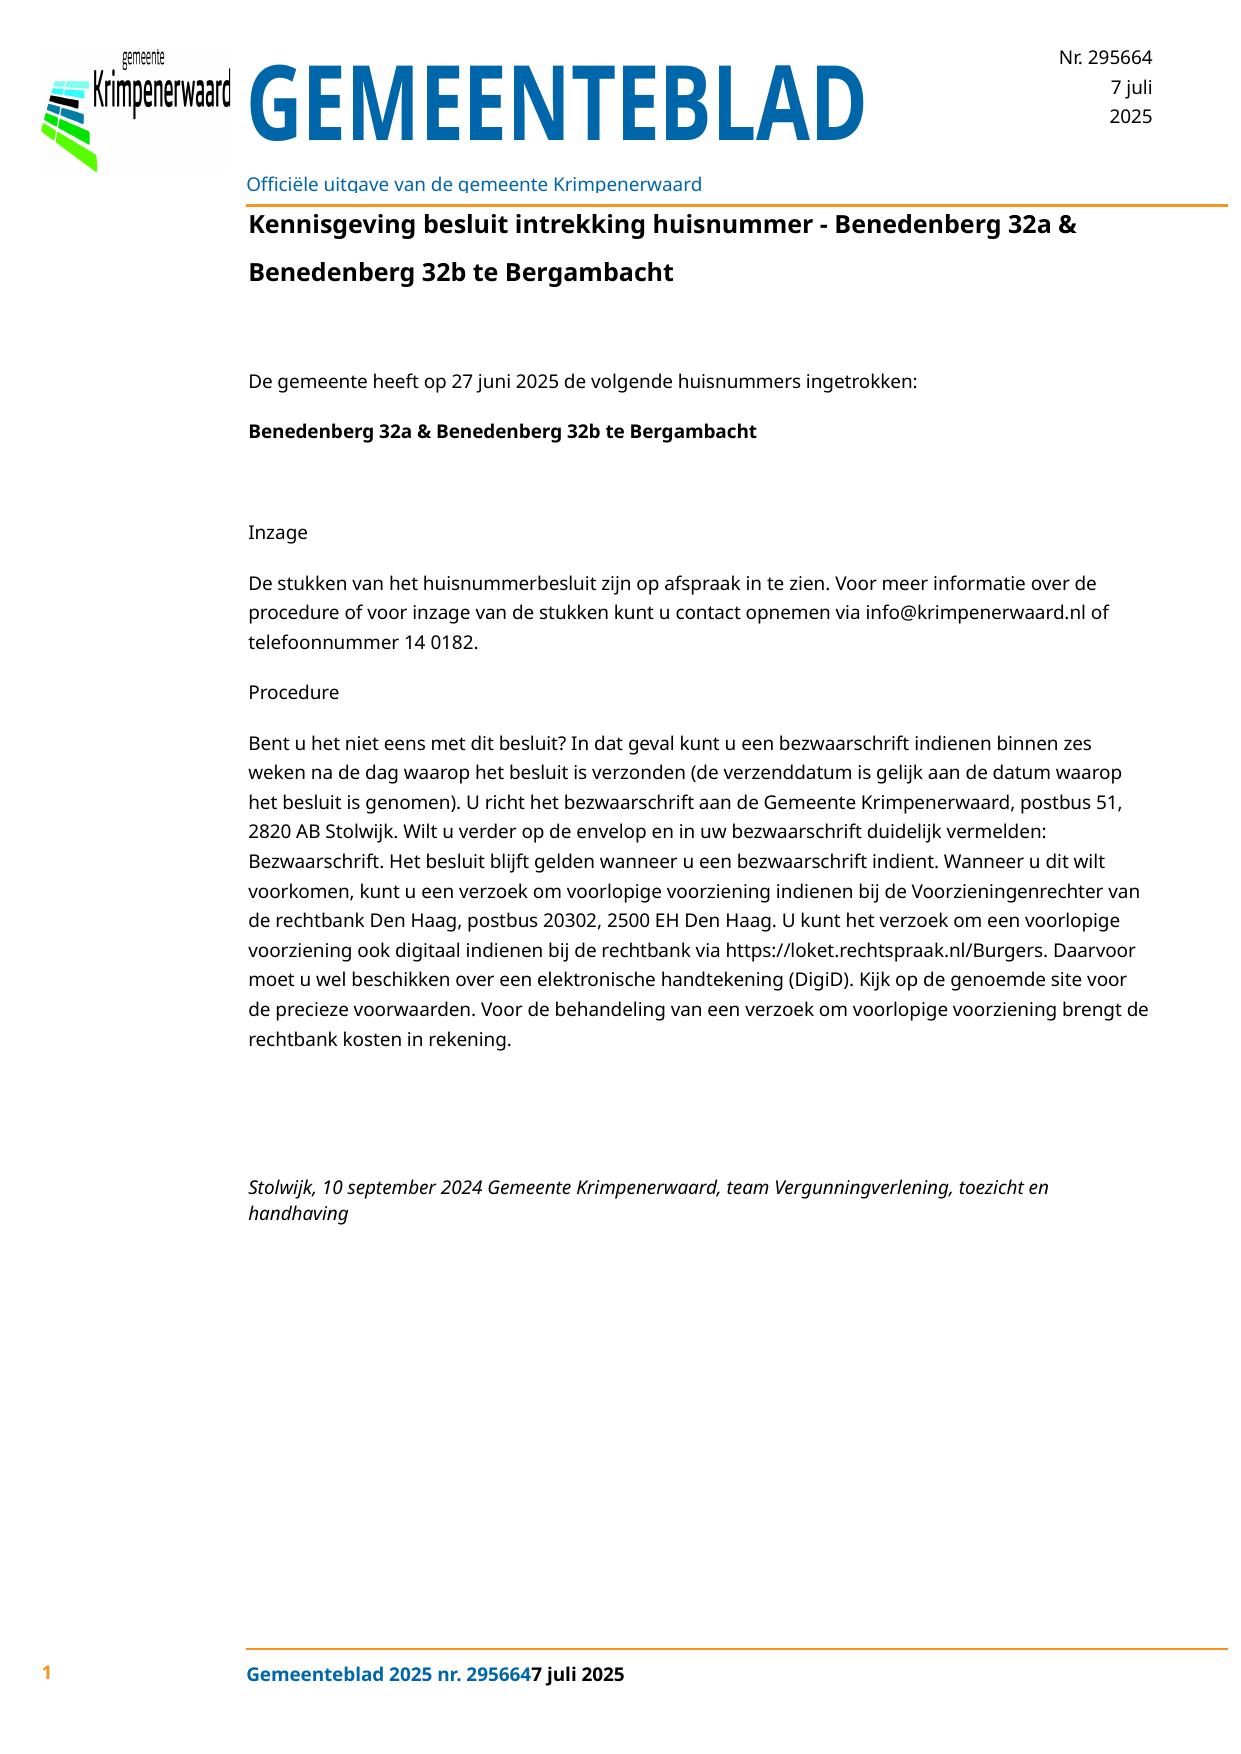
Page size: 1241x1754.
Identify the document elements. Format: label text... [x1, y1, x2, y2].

text Stolwijk, 10 september 2024 Gemeente Krimpenerwaard, team Vergunningverlening, toezicht en handhaving [248, 1174, 1152, 1226]
text Bent u het niet eens met dit besluit? In dat geval kunt u een bezwaarschrift indienen binnen zes weken na de dag waarop het besluit is verzonden (de verzenddatum is gelijk aan de datum waarop het besluit is genomen). U richt het bezwaarschrift aan de Gemeente Krimpenerwaard, postbus 51, 2820 AB Stolwijk. Wilt u verder op de envelop en in uw bezwaarschrift duidelijk vermelden: Bezwaarschrift. Het besluit blijft gelden wanneer u een bezwaarschrift indient. Wanneer u dit wilt voorkomen, kunt u een verzoek om voorlopige voorziening indienen bij de Voorzieningenrechter van de rechtbank Den Haag, postbus 20302, 2500 EH Den Haag. U kunt het verzoek om een voorlopige voorziening ook digitaal indienen bij de rechtbank via https://loket.rechtspraak.nl/Burgers. Daarvoor moet u wel beschikken over een elektronische handtekening (DigiD). Kijk op de genoemde site voor de precieze voorwaarden. Voor de behandeling van een verzoek om voorlopige voorziening brengt de rechtbank kosten in rekening. [248, 730, 1152, 1052]
text De stukken van het huisnummerbesluit zijn op afspraak in te zien. Voor meer informatie over de procedure of voor inzage van de stukken kunt u contact opnemen via info@krimpenerwaard.nl of telefoonnummer 14 0182. [248, 570, 1152, 655]
picture [41, 47, 231, 172]
text Inzage [248, 519, 1152, 545]
text De gemeente heeft op 27 juni 2025 de volgende huisnummers ingetrokken: [248, 368, 1152, 394]
text Benedenberg 32a & Benedenberg 32b te Bergambacht [248, 419, 1152, 444]
text Kennisgeving besluit intrekking huisnummer - Benedenberg 32a & Benedenberg 32b te Bergambacht [248, 207, 1152, 288]
text Procedure [248, 679, 1152, 705]
